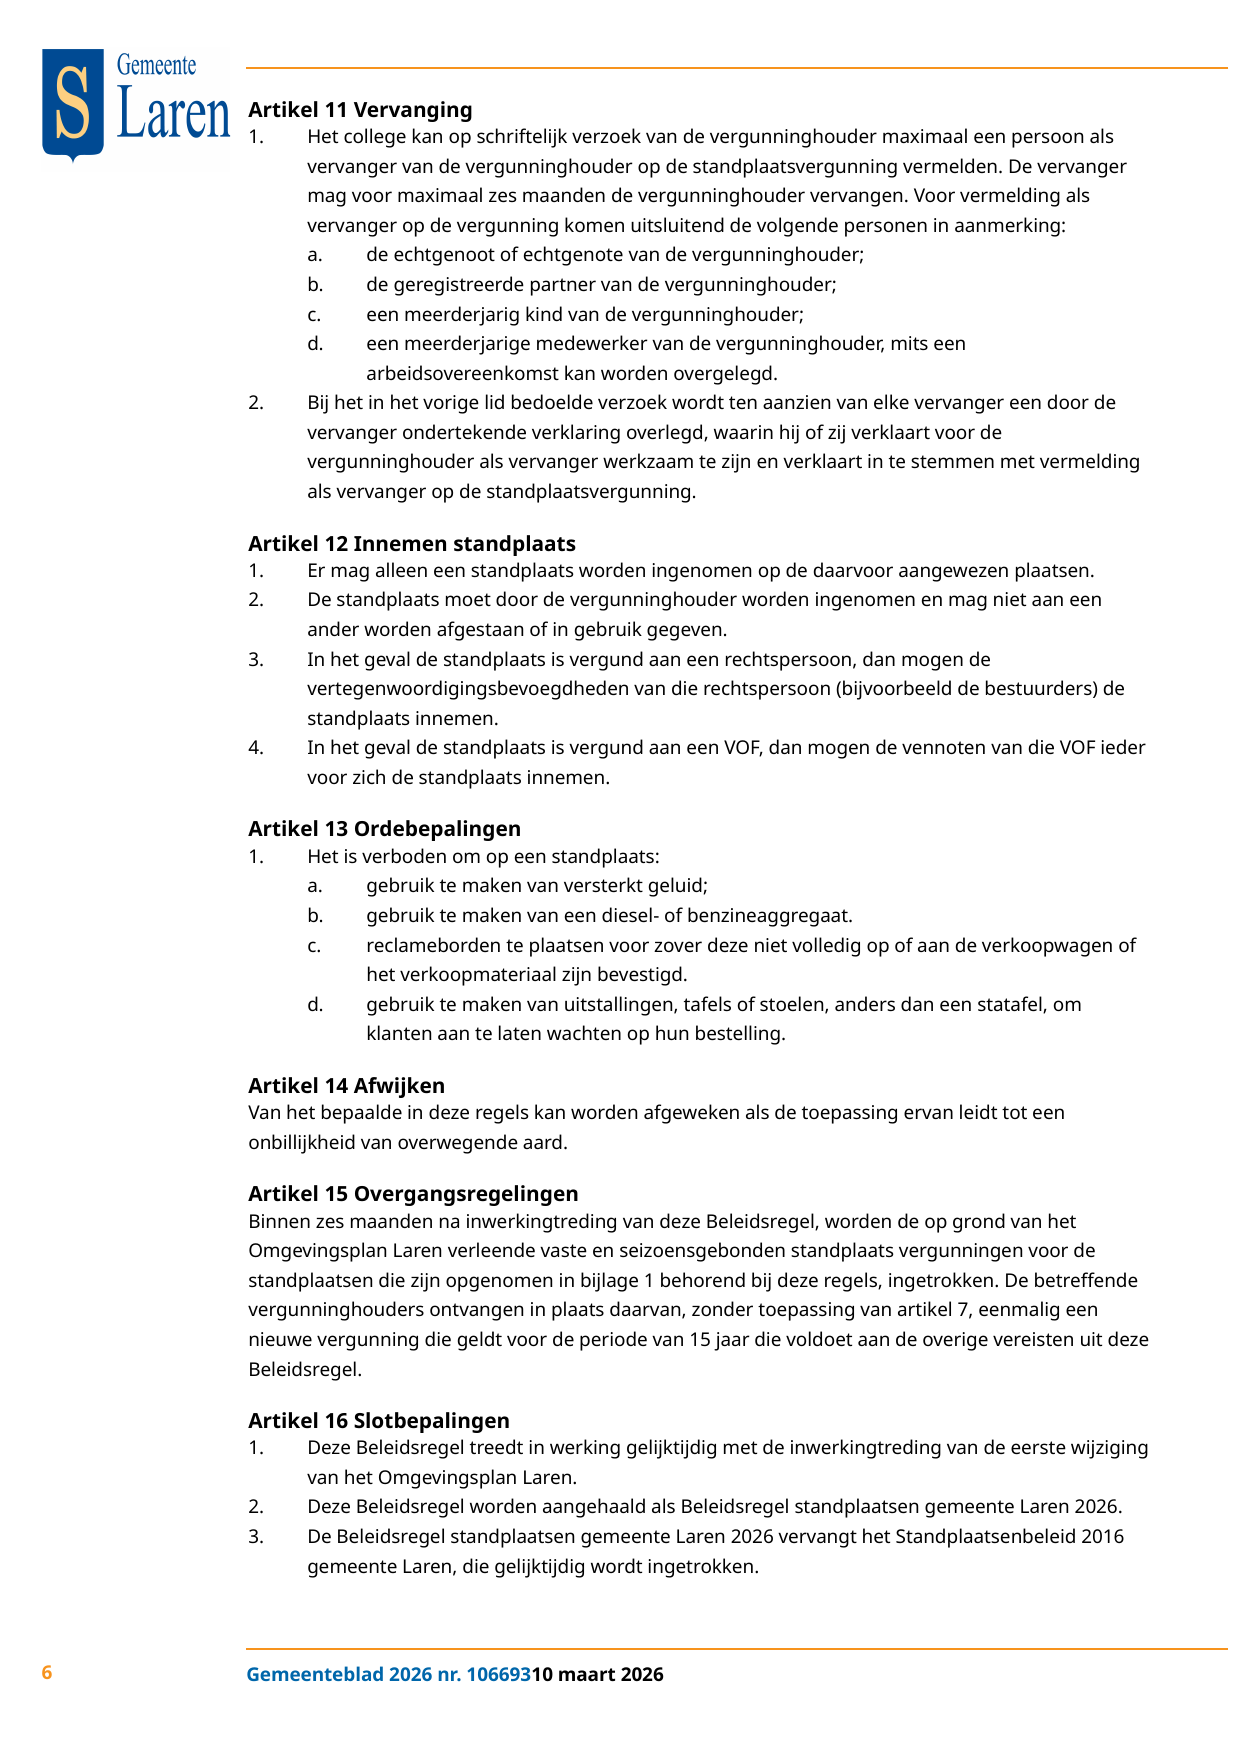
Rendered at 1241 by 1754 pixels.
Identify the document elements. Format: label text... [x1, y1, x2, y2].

list Er mag alleen een standplaats worden ingenomen op de daarvoor aangewezen plaatsen. [248, 557, 1152, 583]
list Deze Beleidsregel worden aangehaald als Beleidsregel standplaatsen gemeente Laren 2026. [248, 1494, 1152, 1519]
list de geregistreerde partner van de vergunninghouder; [307, 271, 1152, 297]
text Artikel 15 Overgangsregelingen [248, 1179, 1152, 1208]
list Het is verboden om op een standplaats: [248, 843, 1152, 869]
list gebruik te maken van uitstallingen, tafels of stoelen, anders dan een statafel, om klanten aan te laten wachten op hun bestelling. [307, 991, 1152, 1046]
list De Beleidsregel standplaatsen gemeente Laren 2026 vervangt het Standplaatsenbeleid 2016 gemeente Laren, die gelijktijdig wordt ingetrokken. [248, 1523, 1152, 1579]
list In het geval de standplaats is vergund aan een rechtspersoon, dan mogen de vertegenwoordigingsbevoegdheden van die rechtspersoon (bijvoorbeeld de bestuurders) de standplaats innemen. [248, 646, 1152, 731]
list De standplaats moet door de vergunninghouder worden ingenomen en mag niet aan een ander worden afgestaan of in gebruik gegeven. [248, 587, 1152, 642]
text Artikel 14 Afwijken [248, 1071, 1152, 1099]
text Van het bepaalde in deze regels kan worden afgeweken als de toepassing ervan leidt tot een onbillijkheid van overwegende aard. [248, 1099, 1152, 1155]
list Bij het in het vorige lid bedoelde verzoek wordt ten aanzien van elke vervanger een door de vervanger ondertekende verklaring overlegd, waarin hij of zij verklaart voor de vergunninghouder als vervanger werkzaam te zijn en verklaart in te stemmen met vermelding als vervanger op de standplaatsvergunning. [248, 389, 1152, 504]
list In het geval de standplaats is vergund aan een VOF, dan mogen de vennoten van die VOF ieder voor zich de standplaats innemen. [248, 734, 1152, 790]
text Artikel 13 Ordebepalingen [248, 814, 1152, 843]
list Deze Beleidsregel treedt in werking gelijktijdig met de inwerkingtreding van de eerste wijziging van het Omgevingsplan Laren. [248, 1434, 1152, 1490]
list reclameborden te plaatsen voor zover deze niet volledig op of aan de verkoopwagen of het verkoopmateriaal zijn bevestigd. [307, 932, 1152, 987]
text Artikel 12 Innemen standplaats [248, 529, 1152, 557]
list gebruik te maken van versterkt geluid; [307, 873, 1152, 898]
picture [41, 47, 231, 172]
list een meerderjarig kind van de vergunninghouder; [307, 301, 1152, 326]
list gebruik te maken van een diesel- of benzineaggregaat. [307, 902, 1152, 928]
list Het college kan op schriftelijk verzoek van de vergunninghouder maximaal een persoon als vervanger van de vergunninghouder op de standplaatsvergunning vermelden. De vervanger mag voor maximaal zes maanden de vergunninghouder vervangen. Voor vermelding als vervanger op de vergunning komen uitsluitend de volgende personen in aanmerking: [248, 123, 1152, 238]
text Binnen zes maanden na inwerkingtreding van deze Beleidsregel, worden de op grond van het Omgevingsplan Laren verleende vaste en seizoensgebonden standplaats vergunningen voor de standplaatsen die zijn opgenomen in bijlage 1 behorend bij deze regels, ingetrokken. De betreffende vergunninghouders ontvangen in plaats daarvan, zonder toepassing van artikel 7, eenmalig een nieuwe vergunning die geldt voor de periode van 15 jaar die voldoet aan de overige vereisten uit deze Beleidsregel. [248, 1208, 1152, 1381]
list de echtgenoot of echtgenote van de vergunninghouder; [307, 242, 1152, 267]
text Artikel 11 Vervanging [248, 95, 1152, 123]
text Artikel 16 Slotbepalingen [248, 1406, 1152, 1434]
list een meerderjarige medewerker van de vergunninghouder, mits een arbeidsovereenkomst kan worden overgelegd. [307, 330, 1152, 386]
